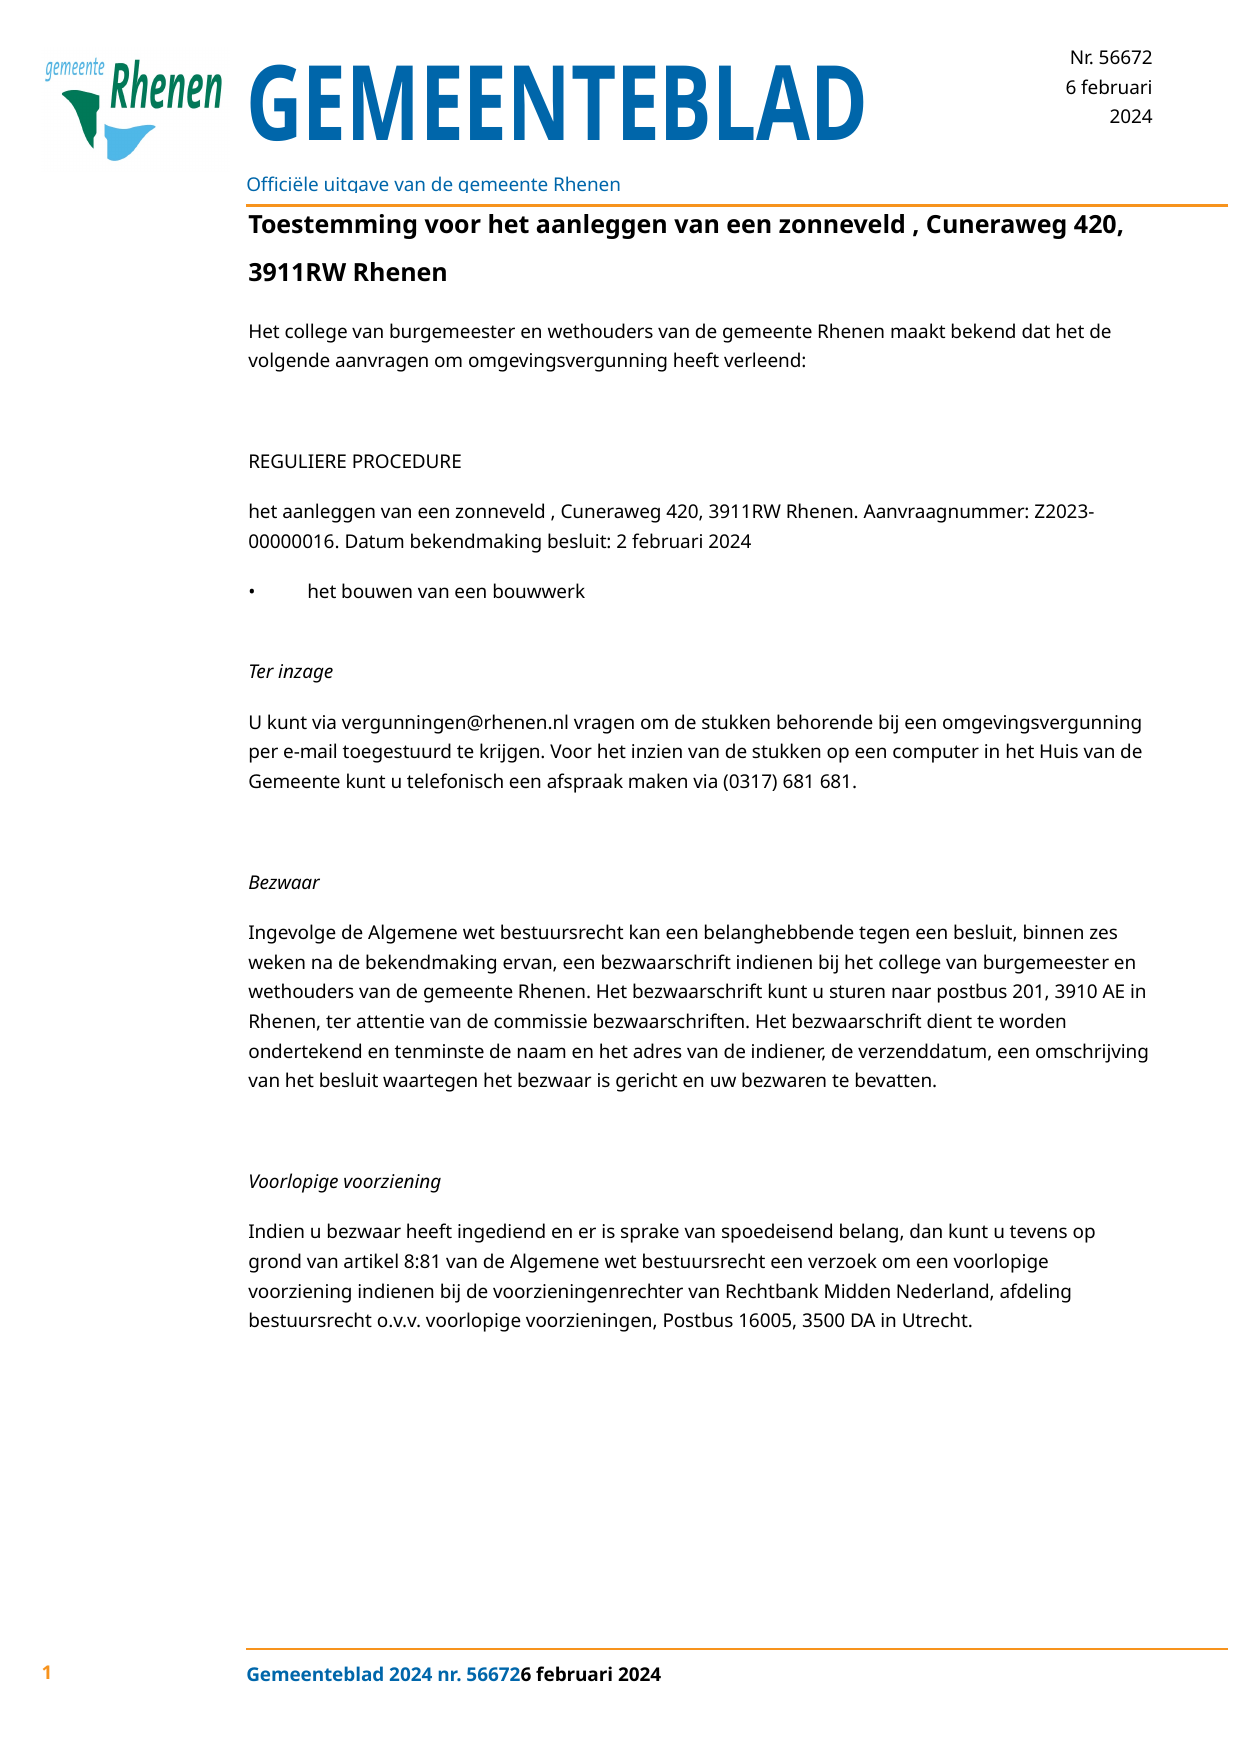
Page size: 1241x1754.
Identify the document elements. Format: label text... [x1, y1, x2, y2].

text Het college van burgemeester en wethouders van de gemeente Rhenen maakt bekend dat het de volgende aanvragen om omgevingsvergunning heeft verleend: [248, 318, 1152, 373]
picture [41, 47, 231, 172]
text Indien u bezwaar heeft ingediend en er is sprake van spoedeisend belang, dan kunt u tevens op grond van artikel 8:81 van de Algemene wet bestuursrecht een verzoek om een voorlopige voorziening indienen bij de voorzieningenrechter van Rechtbank Midden Nederland, afdeling bestuursrecht o.v.v. voorlopige voorzieningen, Postbus 16005, 3500 DA in Utrecht. [248, 1219, 1152, 1333]
text Ter inzage [248, 659, 1152, 684]
text Bezwaar [248, 869, 1152, 895]
list het bouwen van een bouwwerk [248, 579, 1152, 604]
text U kunt via vergunningen@rhenen.nl vragen om de stukken behorende bij een omgevingsvergunning per e-mail toegestuurd te krijgen. Voor het inzien van de stukken op een computer in het Huis van de Gemeente kunt u telefonisch een afspraak maken via (0317) 681 681. [248, 709, 1152, 794]
text Voorlopige voorziening [248, 1168, 1152, 1194]
text het aanleggen van een zonneveld , Cuneraweg 420, 3911RW Rhenen. Aanvraagnummer: Z2023-00000016. Datum bekendmaking besluit: 2 februari 2024 [248, 499, 1152, 554]
text Toestemming voor het aanleggen van een zonneveld , Cuneraweg 420, 3911RW Rhenen [248, 207, 1152, 288]
text REGULIERE PROCEDURE [248, 448, 1152, 474]
text Ingevolge de Algemene wet bestuursrecht kan een belanghebbende tegen een besluit, binnen zes weken na de bekendmaking ervan, een bezwaarschrift indienen bij het college van burgemeester en wethouders van de gemeente Rhenen. Het bezwaarschrift kunt u sturen naar postbus 201, 3910 AE in Rhenen, ter attentie van de commissie bezwaarschriften. Het bezwaarschrift dient te worden ondertekend en tenminste de naam en het adres van de indiener, de verzenddatum, een omschrijving van het besluit waartegen het bezwaar is gericht en uw bezwaren te bevatten. [248, 919, 1152, 1093]
